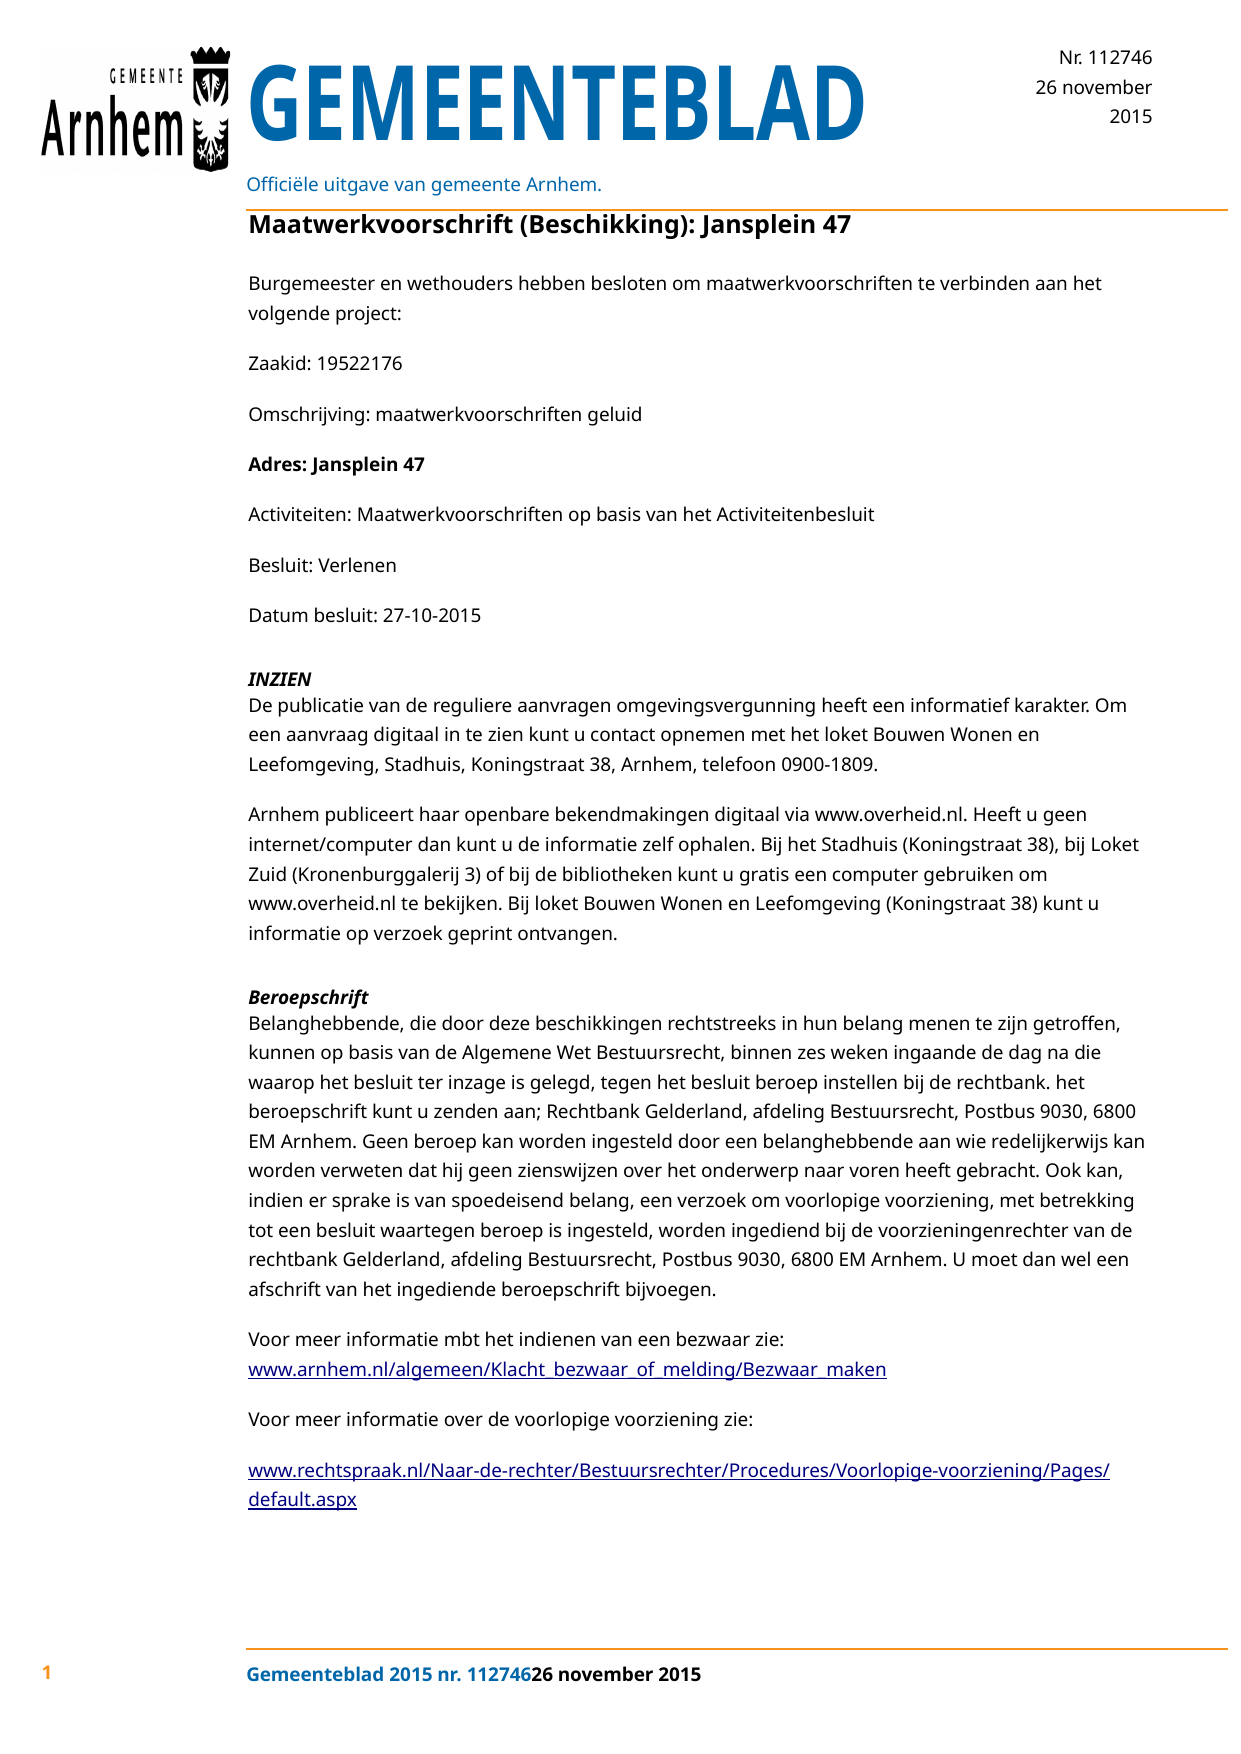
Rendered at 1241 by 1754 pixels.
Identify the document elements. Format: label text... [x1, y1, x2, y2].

text Arnhem publiceert haar openbare bekendmakingen digitaal via www.overheid.nl. Heeft u geen internet/computer dan kunt u de informatie zelf ophalen. Bij het Stadhuis (Koningstraat 38), bij Loket Zuid (Kronenburggalerij 3) of bij de bibliotheken kunt u gratis een computer gebruiken om www.overheid.nl te bekijken. Bij loket Bouwen Wonen en Leefomgeving (Koningstraat 38) kunt u informatie op verzoek geprint ontvangen. [248, 802, 1152, 946]
text Adres: Jansplein 47 [248, 451, 1152, 477]
text Activiteiten: Maatwerkvoorschriften op basis van het Activiteitenbesluit [248, 502, 1152, 527]
text Maatwerkvoorschrift (Beschikking): Jansplein 47 [248, 211, 1152, 241]
text Zaakid: 19522176 [248, 350, 1152, 376]
text Omschrijving: maatwerkvoorschriften geluid [248, 401, 1152, 426]
text Belanghebbende, die door deze beschikkingen rechtstreeks in hun belang menen te zijn getroffen, kunnen op basis van de Algemene Wet Bestuursrecht, binnen zes weken ingaande de dag na die waarop het besluit ter inzage is gelegd, tegen het besluit beroep instellen bij de rechtbank. het beroepschrift kunt u zenden aan; Rechtbank Gelderland, afdeling Bestuursrecht, Postbus 9030, 6800 EM Arnhem. Geen beroep kan worden ingesteld door een belanghebbende aan wie redelijkerwijs kan worden verweten dat hij geen zienswijzen over het onderwerp naar voren heeft gebracht. Ook kan, indien er sprake is van spoedeisend belang, een verzoek om voorlopige voorziening, met betrekking tot een besluit waartegen beroep is ingesteld, worden ingediend bij de voorzieningenrechter van de rechtbank Gelderland, afdeling Bestuursrecht, Postbus 9030, 6800 EM Arnhem. U moet dan wel een afschrift van het ingediende beroepschrift bijvoegen. [248, 1010, 1152, 1302]
picture [41, 47, 231, 172]
text Datum besluit: 27-10-2015 [248, 602, 1152, 628]
text Voor meer informatie mbt het indienen van een bezwaar zie: www.arnhem.nl/algemeen/Klacht_bezwaar_of_melding/Bezwaar_maken [248, 1326, 1152, 1382]
text Besluit: Verlenen [248, 552, 1152, 578]
text www.rechtspraak.nl/Naar-de-rechter/Bestuursrechter/Procedures/Voorlopige-voorziening/Pages/default.aspx [248, 1457, 1152, 1512]
text INZIEN [248, 666, 1152, 692]
text Beroepschrift [248, 984, 1152, 1010]
text Voor meer informatie over de voorlopige voorziening zie: [248, 1406, 1152, 1432]
text De publicatie van de reguliere aanvragen omgevingsvergunning heeft een informatief karakter. Om een aanvraag digitaal in te zien kunt u contact opnemen met het loket Bouwen Wonen en Leefomgeving, Stadhuis, Koningstraat 38, Arnhem, telefoon 0900-1809. [248, 692, 1152, 777]
text Burgemeester en wethouders hebben besloten om maatwerkvoorschriften te verbinden aan het volgende project: [248, 270, 1152, 326]
